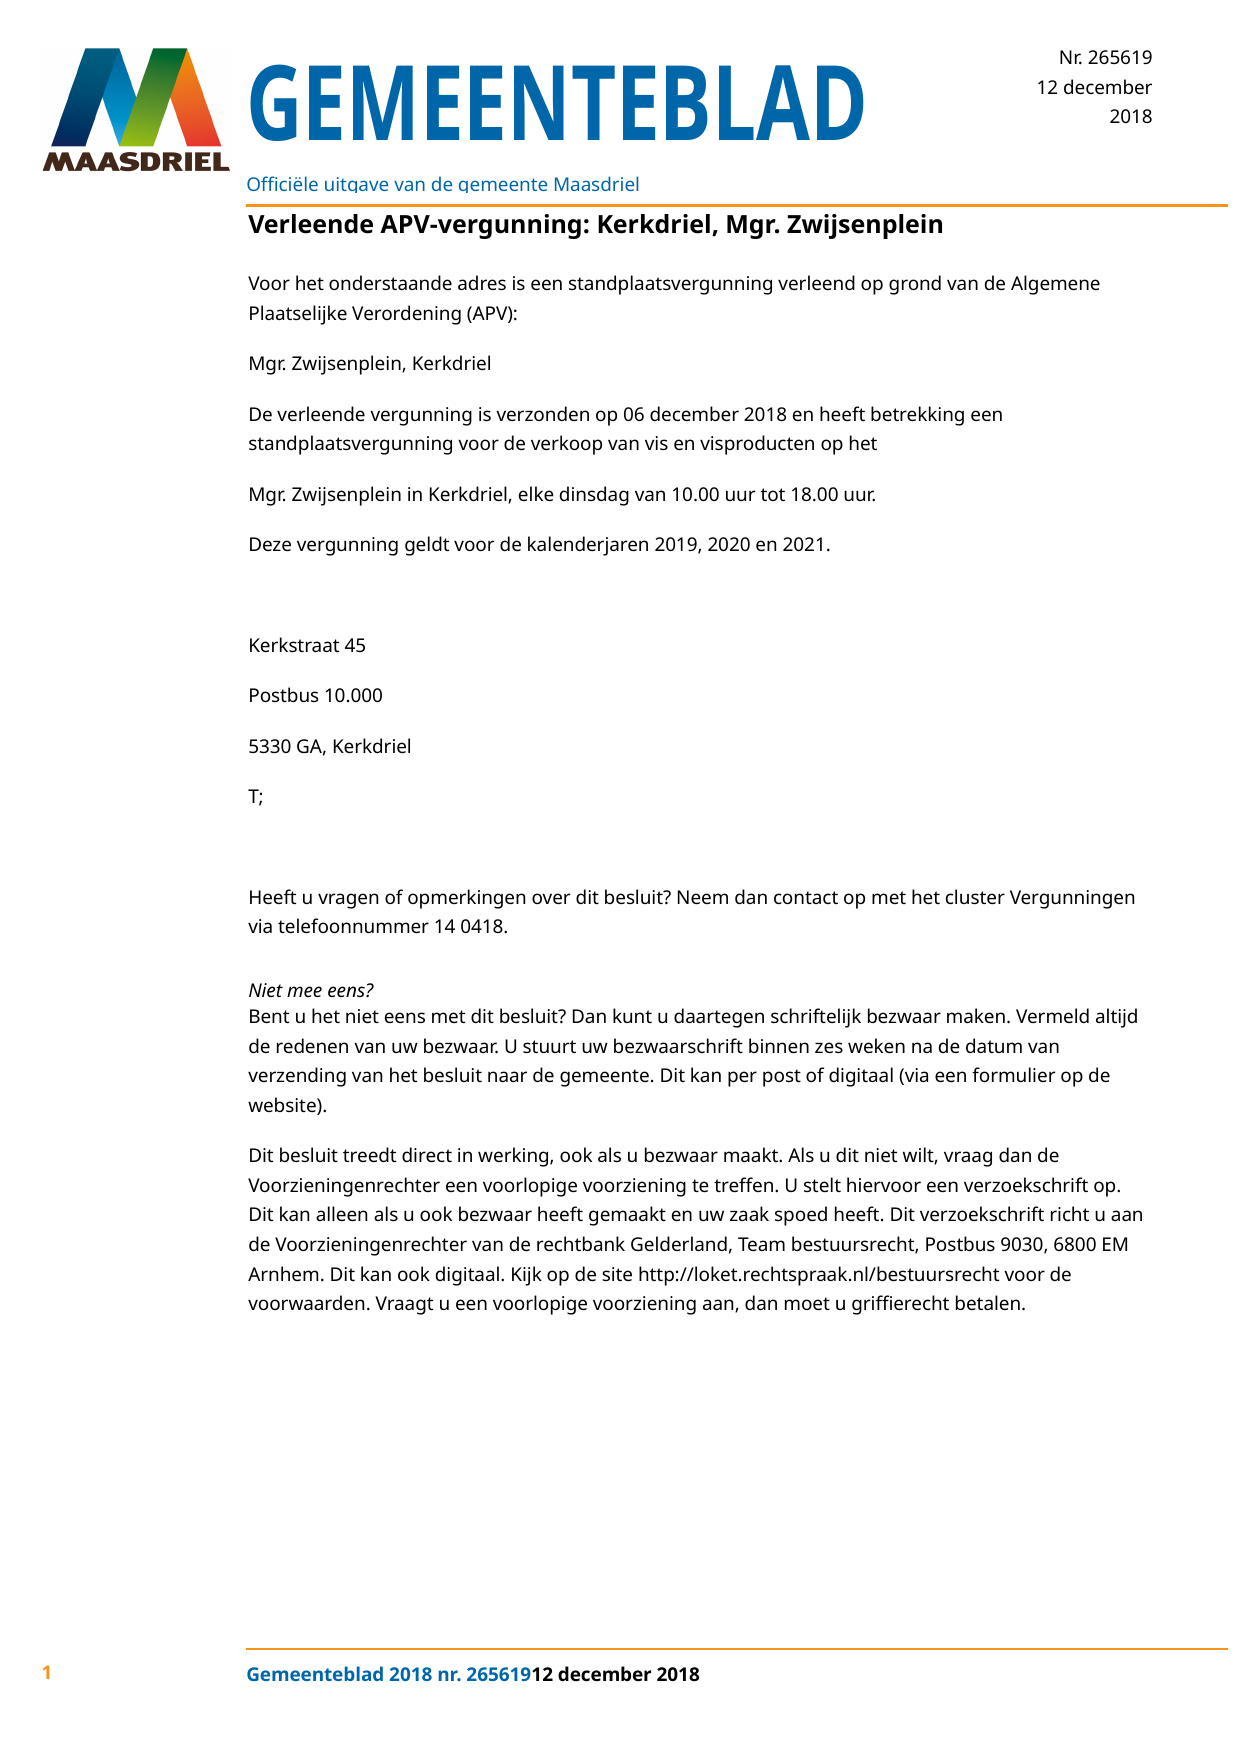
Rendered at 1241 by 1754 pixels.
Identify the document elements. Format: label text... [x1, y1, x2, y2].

text Deze vergunning geldt voor de kalenderjaren 2019, 2020 en 2021. [248, 531, 1152, 557]
text Voor het onderstaande adres is een standplaatsvergunning verleend op grond van de Algemene Plaatselijke Verordening (APV): [248, 270, 1152, 326]
text Dit besluit treedt direct in werking, ook als u bezwaar maakt. Als u dit niet wilt, vraag dan de Voorzieningenrechter een voorlopige voorziening te treffen. U stelt hiervoor een verzoekschrift op. Dit kan alleen als u ook bezwaar heeft gemaakt en uw zaak spoed heeft. Dit verzoekschrift richt u aan de Voorzieningenrechter van de rechtbank Gelderland, Team bestuursrecht, Postbus 9030, 6800 EM Arnhem. Dit kan ook digitaal. Kijk op de site http://loket.rechtspraak.nl/bestuursrecht voor de voorwaarden. Vraagt u een voorlopige voorziening aan, dan moet u griffierecht betalen. [248, 1142, 1152, 1316]
text 5330 GA, Kerkdriel [248, 733, 1152, 758]
text Verleende APV-vergunning: Kerkdriel, Mgr. Zwijsenplein [248, 207, 1152, 241]
text Postbus 10.000 [248, 682, 1152, 708]
text Mgr. Zwijsenplein, Kerkdriel [248, 350, 1152, 376]
text Bent u het niet eens met dit besluit? Dan kunt u daartegen schriftelijk bezwaar maken. Vermeld altijd de redenen van uw bezwaar. U stuurt uw bezwaarschrift binnen zes weken na de datum van verzending van het besluit naar de gemeente. Dit kan per post of digitaal (via een formulier op de website). [248, 1003, 1152, 1118]
text Heeft u vragen of opmerkingen over dit besluit? Neem dan contact op met het cluster Vergunningen via telefoonnummer 14 0418. [248, 884, 1152, 939]
picture [41, 47, 231, 172]
text De verleende vergunning is verzonden op 06 december 2018 en heeft betrekking een standplaatsvergunning voor de verkoop van vis en visproducten op het [248, 401, 1152, 456]
text Niet mee eens? [248, 978, 1152, 1003]
text T; [248, 783, 1152, 809]
text Mgr. Zwijsenplein in Kerkdriel, elke dinsdag van 10.00 uur tot 18.00 uur. [248, 481, 1152, 506]
text Kerkstraat 45 [248, 632, 1152, 658]
